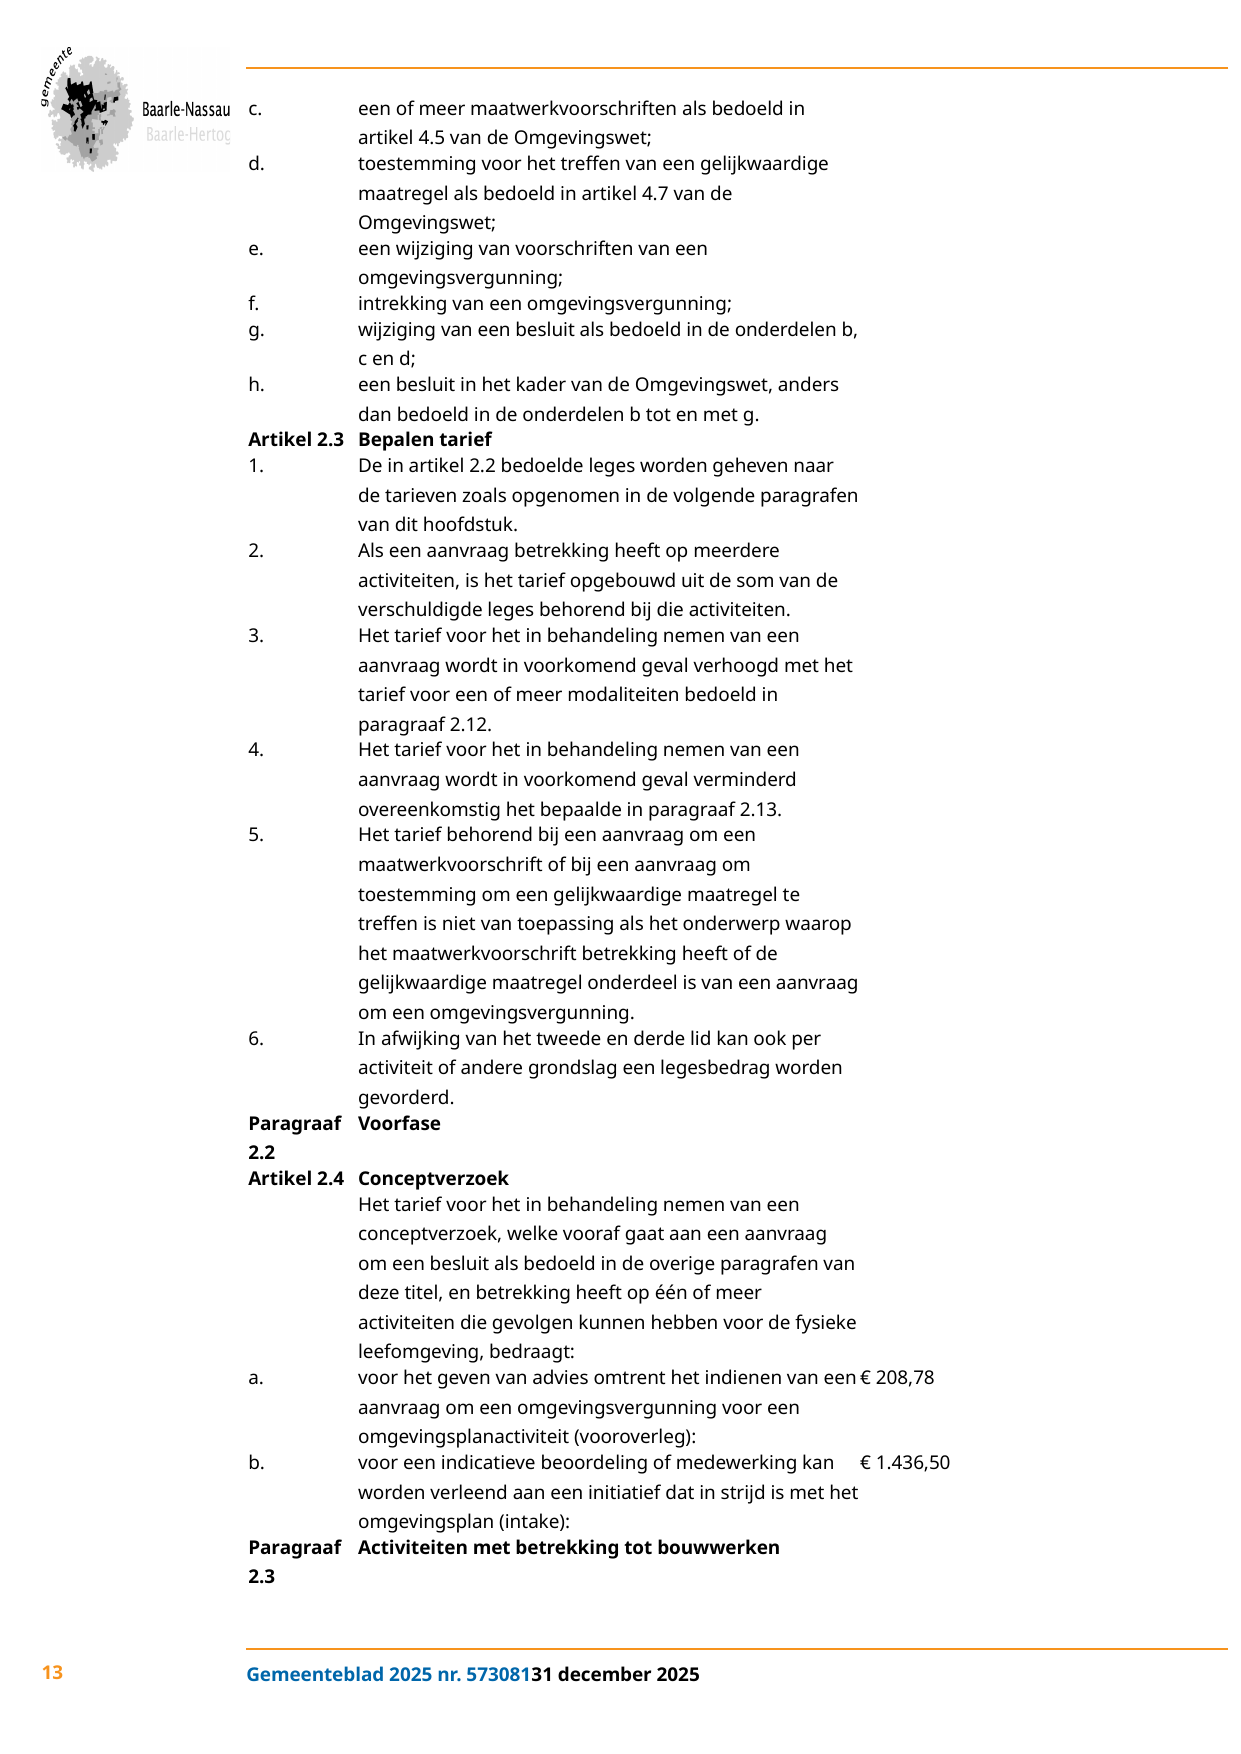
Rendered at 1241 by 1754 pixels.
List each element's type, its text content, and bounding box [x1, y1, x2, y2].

table_cell Conceptverzoek [358, 1165, 860, 1191]
table_cell [860, 1534, 1042, 1589]
table_cell b. [248, 1449, 358, 1534]
table_cell toestemming voor het treffen van een gelijkwaardige maatregel als bedoeld in artikel 4.7 van de Omgevingswet; [358, 150, 860, 235]
table_cell Paragraaf 2.3 [248, 1534, 358, 1589]
table_cell [860, 453, 1042, 537]
table_cell [860, 1110, 1042, 1165]
table_cell een wijziging van voorschriften van een omgevingsvergunning; [358, 235, 860, 290]
table_cell 6. [248, 1025, 358, 1110]
table_cell [860, 150, 1042, 235]
table_cell wijziging van een besluit als bedoeld in de onderdelen b, c en d; [358, 316, 860, 371]
table_cell [860, 1165, 1042, 1191]
table_cell f. [248, 290, 358, 316]
table_cell a. [248, 1364, 358, 1449]
table_cell [860, 622, 1042, 737]
table_cell [860, 316, 1042, 371]
table_cell Bepalen tarief [358, 427, 860, 452]
table_cell voor het geven van advies omtrent het indienen van een aanvraag om een omgevingsvergunning voor een omgevingsplanactiviteit (vooroverleg): [358, 1364, 860, 1449]
picture [41, 47, 231, 172]
table_cell Artikel 2.3 [248, 427, 358, 452]
table_cell een besluit in het kader van de Omgevingswet, anders dan bedoeld in de onderdelen b tot en met g. [358, 371, 860, 427]
table_cell 4. [248, 737, 358, 822]
table_cell Voorfase [358, 1110, 860, 1165]
table_cell [860, 290, 1042, 316]
table_cell [860, 1025, 1042, 1110]
table_cell Het tarief behorend bij een aanvraag om een maatwerkvoorschrift of bij een aanvraag om toestemming om een gelijkwaardige maatregel te treffen is niet van toepassing als het onderwerp waarop het maatwerkvoorschrift betrekking heeft of de gelijkwaardige maatregel onderdeel is van een aanvraag om een omgevingsvergunning. [358, 822, 860, 1025]
table_cell Paragraaf 2.2 [248, 1110, 358, 1165]
table_cell [860, 822, 1042, 1025]
table_cell [860, 371, 1042, 427]
table_cell [860, 235, 1042, 290]
table_cell een of meer maatwerkvoorschriften als bedoeld in artikel 4.5 van de Omgevingswet; [358, 95, 860, 150]
table_cell Het tarief voor het in behandeling nemen van een aanvraag wordt in voorkomend geval verminderd overeenkomstig het bepaalde in paragraaf 2.13. [358, 737, 860, 822]
table_cell c. [248, 95, 358, 150]
table_cell g. [248, 316, 358, 371]
table_cell Als een aanvraag betrekking heeft op meerdere activiteiten, is het tarief opgebouwd uit de som van de verschuldigde leges behorend bij die activiteiten. [358, 537, 860, 622]
table_cell Artikel 2.4 [248, 1165, 358, 1191]
table_cell e. [248, 235, 358, 290]
table_cell d. [248, 150, 358, 235]
table_cell h. [248, 371, 358, 427]
table_cell 1. [248, 453, 358, 537]
table_cell intrekking van een omgevingsvergunning; [358, 290, 860, 316]
table_cell [860, 537, 1042, 622]
table_cell 2. [248, 537, 358, 622]
table_cell Het tarief voor het in behandeling nemen van een aanvraag wordt in voorkomend geval verhoogd met het tarief voor een of meer modaliteiten bedoeld in paragraaf 2.12. [358, 622, 860, 737]
table_cell voor een indicatieve beoordeling of medewerking kan worden verleend aan een initiatief dat in strijd is met het omgevingsplan (intake): [358, 1449, 860, 1534]
table_cell Het tarief voor het in behandeling nemen van een conceptverzoek, welke vooraf gaat aan een aanvraag om een besluit als bedoeld in de overige paragrafen van deze titel, en betrekking heeft op één of meer activiteiten die gevolgen kunnen hebben voor de fysieke leefomgeving, bedraagt: [358, 1191, 860, 1364]
table_cell 5. [248, 822, 358, 1025]
table_cell In afwijking van het tweede en derde lid kan ook per activiteit of andere grondslag een legesbedrag worden gevorderd. [358, 1025, 860, 1110]
table_cell [248, 1191, 358, 1364]
table_cell 3. [248, 622, 358, 737]
table_cell Activiteiten met betrekking tot bouwwerken [358, 1534, 860, 1589]
table_cell [860, 737, 1042, 822]
table_cell [860, 1191, 1042, 1364]
table_cell € 208,78 [860, 1364, 1042, 1449]
table_cell [860, 427, 1042, 452]
table_cell De in artikel 2.2 bedoelde leges worden geheven naar de tarieven zoals opgenomen in de volgende paragrafen van dit hoofdstuk. [358, 453, 860, 537]
table_cell [860, 95, 1042, 150]
table_cell € 1.436,50 [860, 1449, 1042, 1534]
